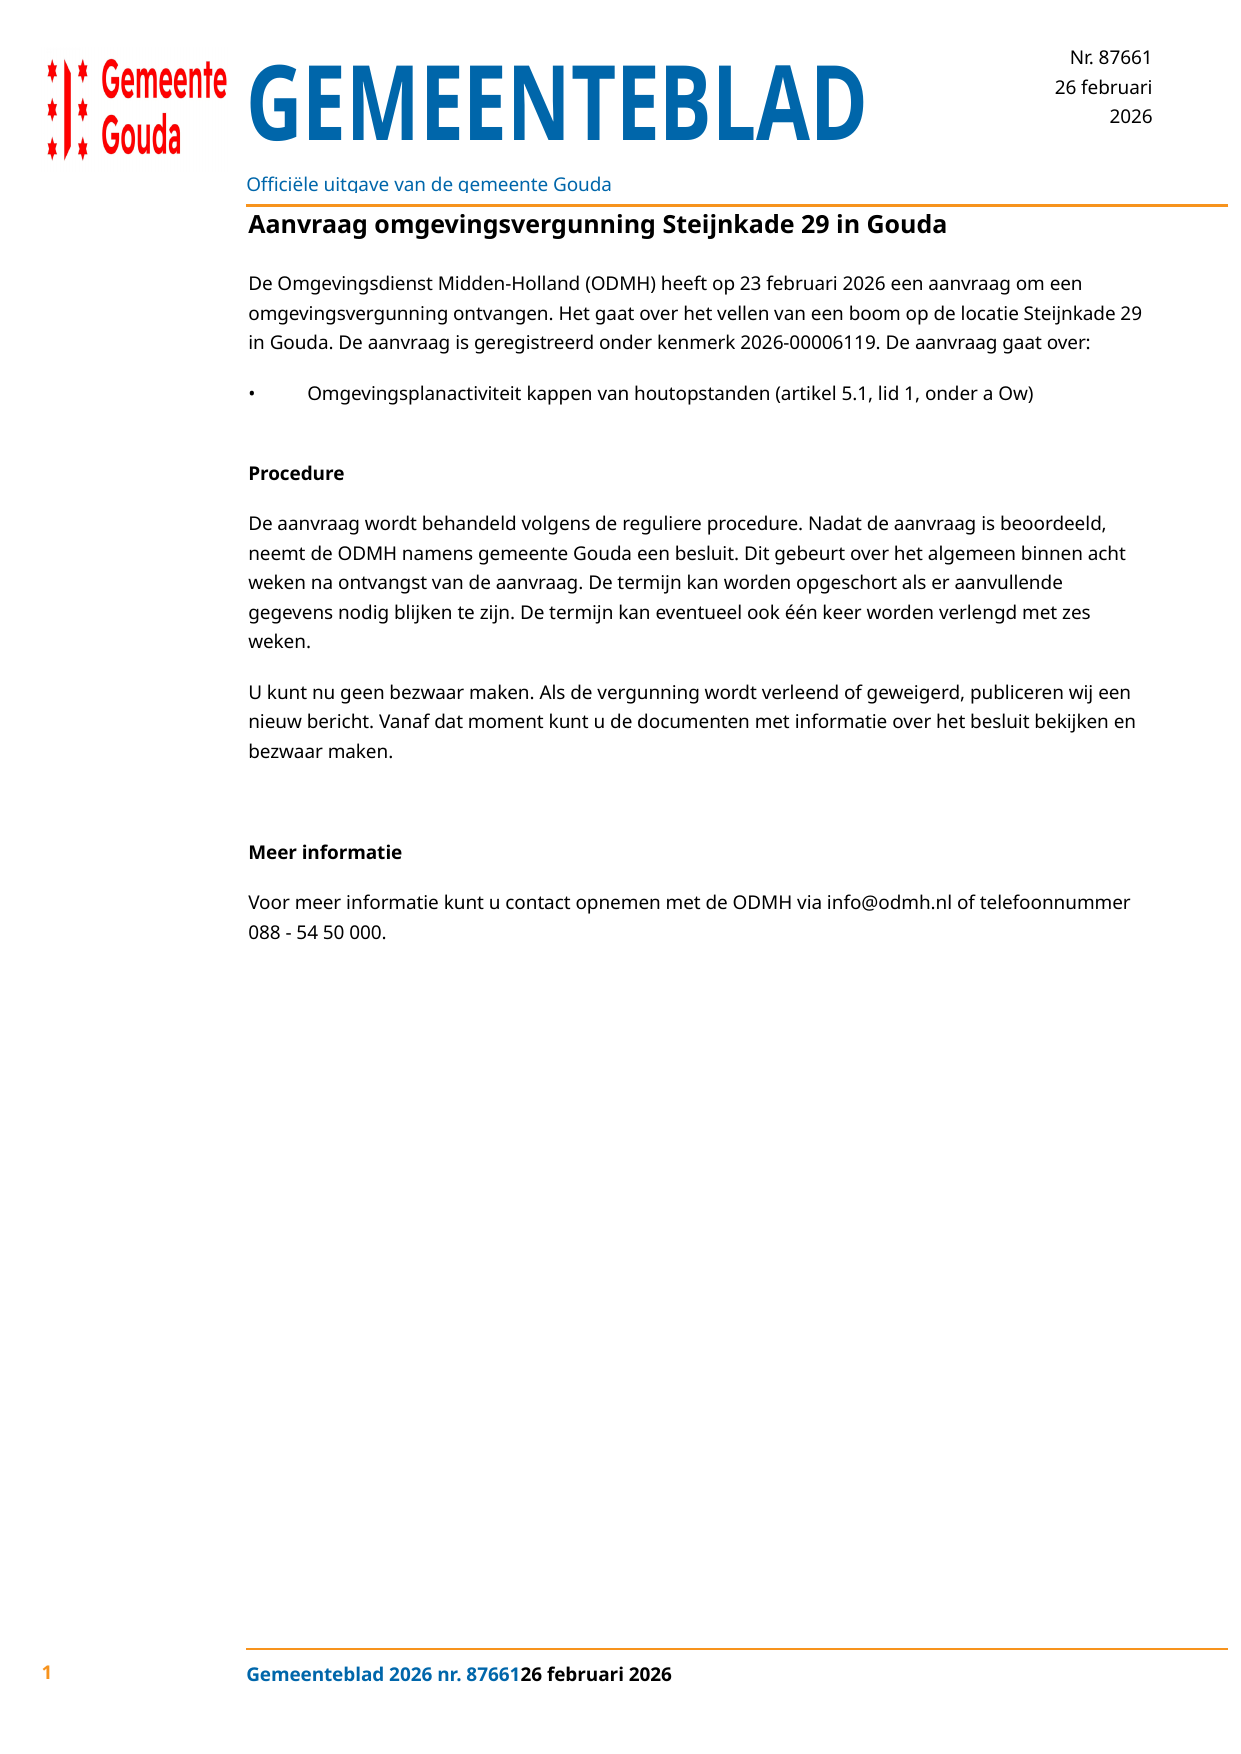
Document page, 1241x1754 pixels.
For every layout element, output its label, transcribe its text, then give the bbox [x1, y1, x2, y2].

text U kunt nu geen bezwaar maken. Als de vergunning wordt verleend of geweigerd, publiceren wij een nieuw bericht. Vanaf dat moment kunt u de documenten met informatie over het besluit bekijken en bezwaar maken. [248, 679, 1152, 764]
text De Omgevingsdienst Midden-Holland (ODMH) heeft op 23 februari 2026 een aanvraag om een omgevingsvergunning ontvangen. Het gaat over het vellen van een boom op de locatie Steijnkade 29 in Gouda. De aanvraag is geregistreerd onder kenmerk 2026-00006119. De aanvraag gaat over: [248, 270, 1152, 355]
picture [41, 47, 231, 172]
list Omgevingsplanactiviteit kappen van houtopstanden (artikel 5.1, lid 1, onder a Ow) [248, 380, 1152, 406]
text Aanvraag omgevingsvergunning Steijnkade 29 in Gouda [248, 207, 1152, 241]
text Meer informatie [248, 839, 1152, 865]
text Voor meer informatie kunt u contact opnemen met de ODMH via info@odmh.nl of telefoonnummer 088 - 54 50 000. [248, 889, 1152, 945]
text Procedure [248, 460, 1152, 486]
text De aanvraag wordt behandeld volgens de reguliere procedure. Nadat de aanvraag is beoordeeld, neemt de ODMH namens gemeente Gouda een besluit. Dit gebeurt over het algemeen binnen acht weken na ontvangst van de aanvraag. De termijn kan worden opgeschort als er aanvullende gegevens nodig blijken te zijn. De termijn kan eventueel ook één keer worden verlengd met zes weken. [248, 510, 1152, 654]
